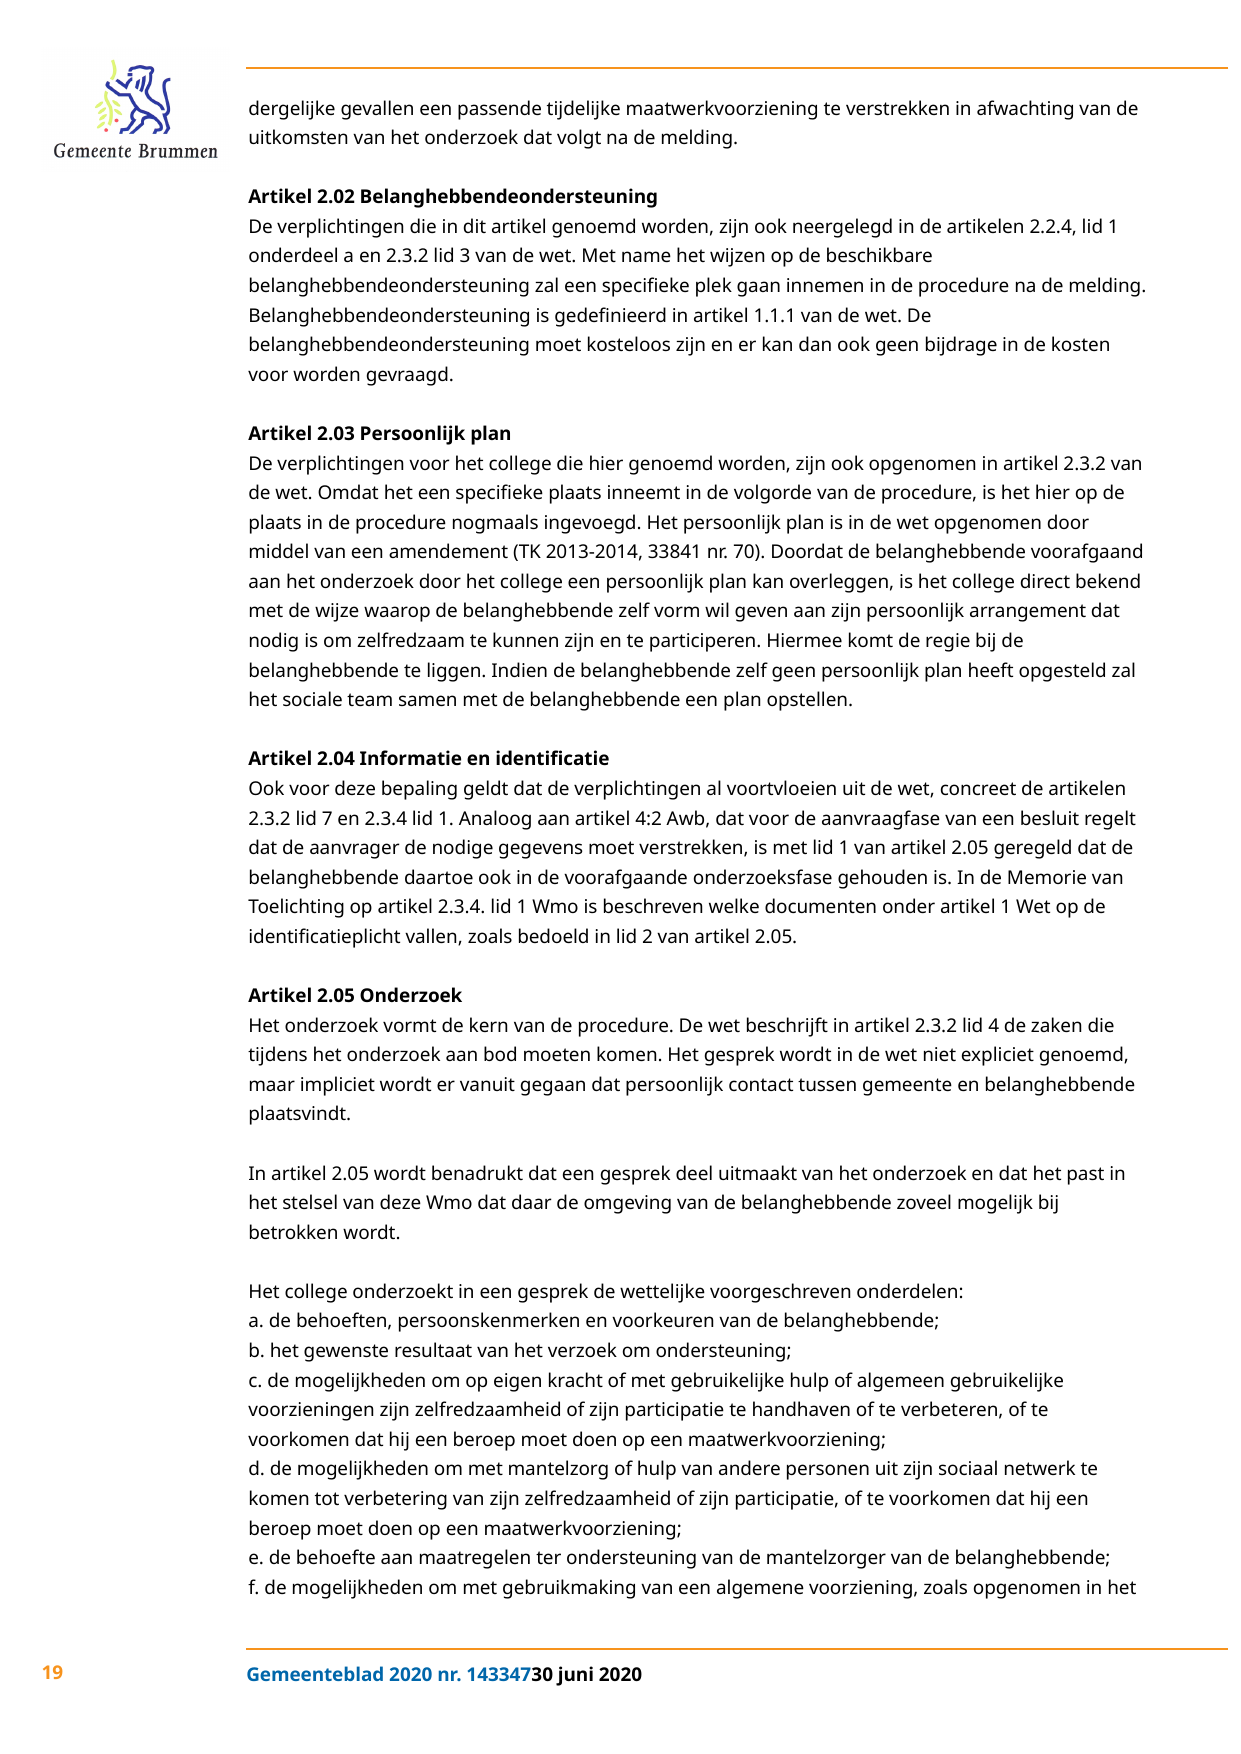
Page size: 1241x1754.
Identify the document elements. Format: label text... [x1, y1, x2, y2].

text Ook voor deze bepaling geldt dat de verplichtingen al voortvloeien uit de wet, concreet de artikelen 2.3.2 lid 7 en 2.3.4 lid 1. Analoog aan artikel 4:2 Awb, dat voor de aanvraagfase van een besluit regelt dat de aanvrager de nodige gegevens moet verstrekken, is met lid 1 van artikel 2.05 geregeld dat de belanghebbende daartoe ook in de voorafgaande onderzoeksfase gehouden is. In de Memorie van Toelichting op artikel 2.3.4. lid 1 Wmo is beschreven welke documenten onder artikel 1 Wet op de identificatieplicht vallen, zoals bedoeld in lid 2 van artikel 2.05. [248, 775, 1152, 949]
text b. het gewenste resultaat van het verzoek om ondersteuning; [248, 1337, 1152, 1363]
text Het onderzoek vormt de kern van de procedure. De wet beschrijft in artikel 2.3.2 lid 4 de zaken die tijdens het onderzoek aan bod moeten komen. Het gesprek wordt in de wet niet expliciet genoemd, maar impliciet wordt er vanuit gegaan dat persoonlijk contact tussen gemeente en belanghebbende plaatsvindt. [248, 1012, 1152, 1126]
text c. de mogelijkheden om op eigen kracht of met gebruikelijke hulp of algemeen gebruikelijke voorzieningen zijn zelfredzaamheid of zijn participatie te handhaven of te verbeteren, of te voorkomen dat hij een beroep moet doen op een maatwerkvoorziening; [248, 1367, 1152, 1452]
picture [41, 47, 231, 172]
text Artikel 2.04 Informatie en identificatie [248, 746, 1152, 771]
text dergelijke gevallen een passende tijdelijke maatwerkvoorziening te verstrekken in afwachting van de uitkomsten van het onderzoek dat volgt na de melding. [248, 95, 1152, 150]
text De verplichtingen die in dit artikel genoemd worden, zijn ook neergelegd in de artikelen 2.2.4, lid 1 onderdeel a en 2.3.2 lid 3 van de wet. Met name het wijzen op de beschikbare belanghebbendeondersteuning zal een specifieke plek gaan innemen in de procedure na de melding. Belanghebbendeondersteuning is gedefinieerd in artikel 1.1.1 van de wet. De belanghebbendeondersteuning moet kosteloos zijn en er kan dan ook geen bijdrage in de kosten voor worden gevraagd. [248, 213, 1152, 387]
text e. de behoefte aan maatregelen ter ondersteuning van de mantelzorger van de belanghebbende; [248, 1544, 1152, 1570]
text Artikel 2.03 Persoonlijk plan [248, 420, 1152, 446]
text f. de mogelijkheden om met gebruikmaking van een algemene voorziening, zoals opgenomen in het [248, 1574, 1152, 1600]
text a. de behoeften, persoonskenmerken en voorkeuren van de belanghebbende; [248, 1308, 1152, 1333]
text Artikel 2.05 Onderzoek [248, 982, 1152, 1008]
text In artikel 2.05 wordt benadrukt dat een gesprek deel uitmaakt van het onderzoek en dat het past in het stelsel van deze Wmo dat daar de omgeving van de belanghebbende zoveel mogelijk bij betrokken wordt. [248, 1160, 1152, 1245]
text d. de mogelijkheden om met mantelzorg of hulp van andere personen uit zijn sociaal netwerk te komen tot verbetering van zijn zelfredzaamheid of zijn participatie, of te voorkomen dat hij een beroep moet doen op een maatwerkvoorziening; [248, 1456, 1152, 1541]
text Het college onderzoekt in een gesprek de wettelijke voorgeschreven onderdelen: [248, 1278, 1152, 1304]
text De verplichtingen voor het college die hier genoemd worden, zijn ook opgenomen in artikel 2.3.2 van de wet. Omdat het een specifieke plaats inneemt in de volgorde van de procedure, is het hier op de plaats in de procedure nogmaals ingevoegd. Het persoonlijk plan is in de wet opgenomen door middel van een amendement (TK 2013-2014, 33841 nr. 70). Doordat de belanghebbende voorafgaand aan het onderzoek door het college een persoonlijk plan kan overleggen, is het college direct bekend met de wijze waarop de belanghebbende zelf vorm wil geven aan zijn persoonlijk arrangement dat nodig is om zelfredzaam te kunnen zijn en te participeren. Hiermee komt de regie bij de belanghebbende te liggen. Indien de belanghebbende zelf geen persoonlijk plan heeft opgesteld zal het sociale team samen met de belanghebbende een plan opstellen. [248, 450, 1152, 712]
text Artikel 2.02 Belanghebbendeondersteuning [248, 183, 1152, 209]
